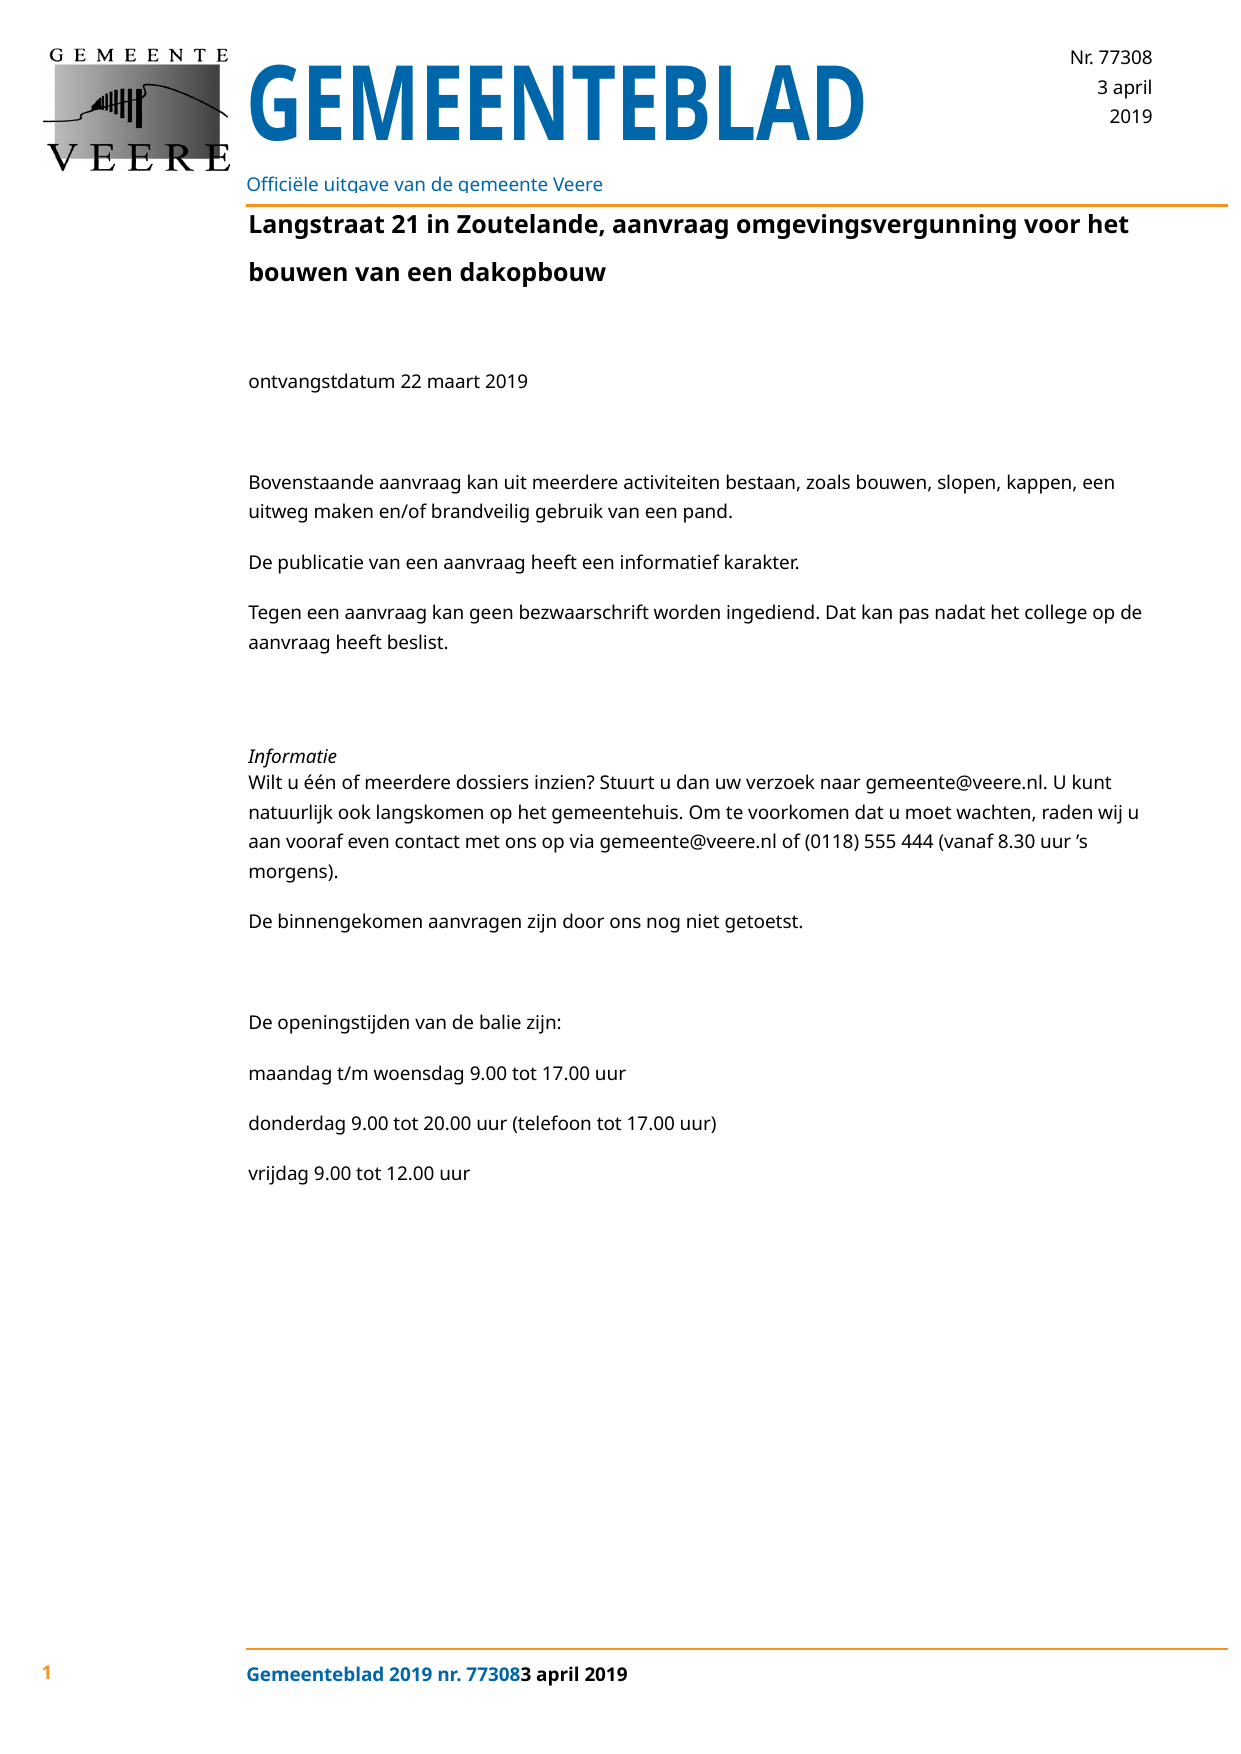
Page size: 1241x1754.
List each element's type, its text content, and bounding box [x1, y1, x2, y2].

text Langstraat 21 in Zoutelande, aanvraag omgevingsvergunning voor het bouwen van een dakopbouw [248, 207, 1152, 288]
text Informatie [248, 743, 1152, 769]
text Wilt u één of meerdere dossiers inzien? Stuurt u dan uw verzoek naar gemeente@veere.nl. U kunt natuurlijk ook langskomen op het gemeentehuis. Om te voorkomen dat u moet wachten, raden wij u aan vooraf even contact met ons op via gemeente@veere.nl of (0118) 555 444 (vanaf 8.30 uur ’s morgens). [248, 769, 1152, 884]
picture [41, 47, 231, 172]
text De openingstijden van de balie zijn: [248, 1009, 1152, 1035]
text De binnengekomen aanvragen zijn door ons nog niet getoetst. [248, 908, 1152, 934]
text donderdag 9.00 tot 20.00 uur (telefoon tot 17.00 uur) [248, 1110, 1152, 1136]
text De publicatie van een aanvraag heeft een informatief karakter. [248, 549, 1152, 575]
text Tegen een aanvraag kan geen bezwaarschrift worden ingediend. Dat kan pas nadat het college op de aanvraag heeft beslist. [248, 599, 1152, 655]
text Bovenstaande aanvraag kan uit meerdere activiteiten bestaan, zoals bouwen, slopen, kappen, een uitweg maken en/of brandveilig gebruik van een pand. [248, 469, 1152, 524]
text ontvangstdatum 22 maart 2019 [248, 368, 1152, 394]
text maandag t/m woensdag 9.00 tot 17.00 uur [248, 1060, 1152, 1085]
text vrijdag 9.00 tot 12.00 uur [248, 1161, 1152, 1186]
